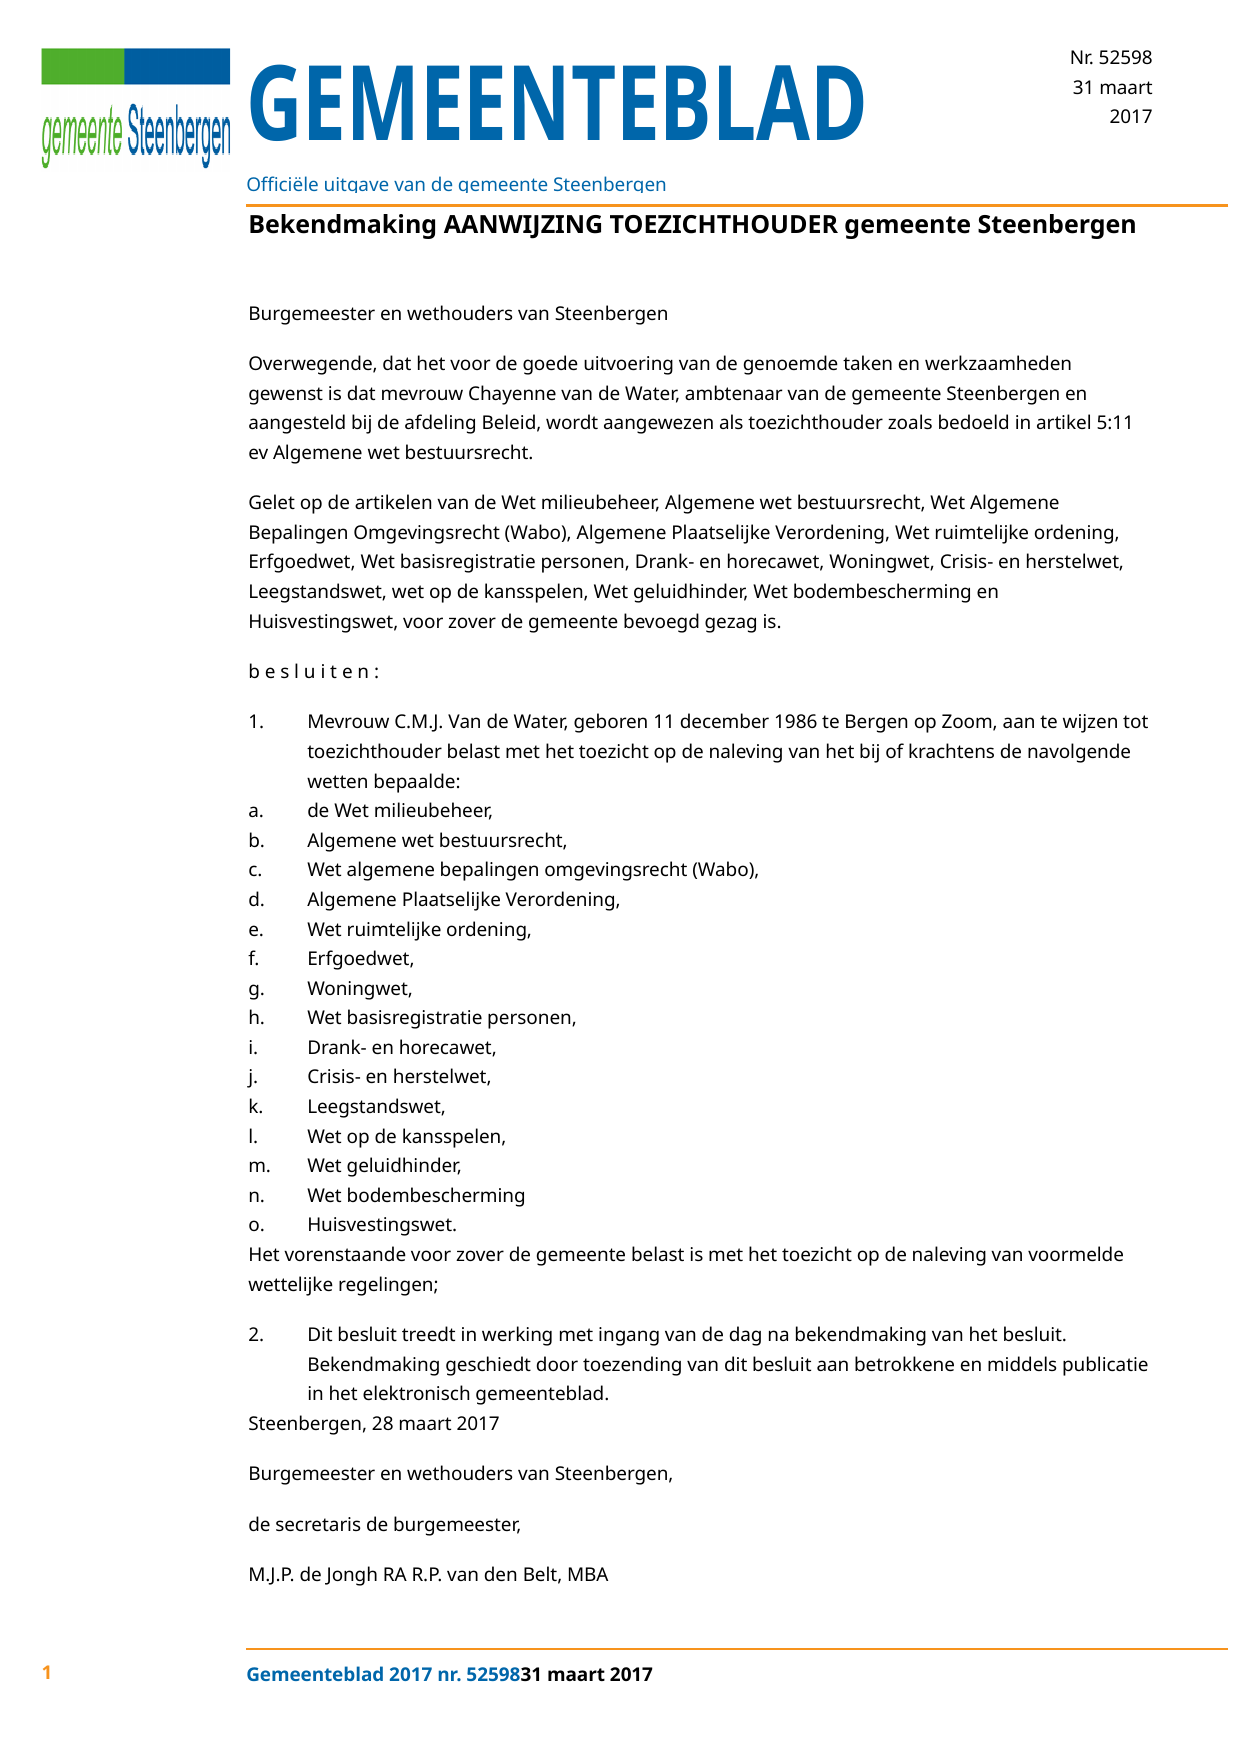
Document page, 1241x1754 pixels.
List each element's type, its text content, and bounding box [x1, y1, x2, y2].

list Wet geluidhinder, [248, 1152, 1152, 1178]
text b e s l u i t e n : [248, 658, 1152, 684]
list Mevrouw C.M.J. Van de Water, geboren 11 december 1986 te Bergen op Zoom, aan te wijzen tot toezichthouder belast met het toezicht op de naleving van het bij of krachtens de navolgende wetten bepaalde: [248, 709, 1152, 793]
list Wet bodembescherming [248, 1182, 1152, 1208]
list Wet algemene bepalingen omgevingsrecht (Wabo), [248, 857, 1152, 882]
text Het vorenstaande voor zover de gemeente belast is met het toezicht op de naleving van voormelde wettelijke regelingen; [248, 1241, 1152, 1296]
text Overwegende, dat het voor de goede uitvoering van de genoemde taken en werkzaamheden gewenst is dat mevrouw Chayenne van de Water, ambtenaar van de gemeente Steenbergen en aangesteld bij de afdeling Beleid, wordt aangewezen als toezichthouder zoals bedoeld in artikel 5:11 ev Algemene wet bestuursrecht. [248, 350, 1152, 465]
list Algemene Plaatselijke Verordening, [248, 886, 1152, 912]
list Woningwet, [248, 975, 1152, 1001]
text de secretaris de burgemeester, [248, 1511, 1152, 1536]
text Bekendmaking AANWIJZING TOEZICHTHOUDER gemeente Steenbergen [248, 207, 1152, 241]
list de Wet milieubeheer, [248, 797, 1152, 823]
text Burgemeester en wethouders van Steenbergen, [248, 1460, 1152, 1486]
list Algemene wet bestuursrecht, [248, 827, 1152, 853]
list Erfgoedwet, [248, 945, 1152, 971]
list Wet ruimtelijke ordening, [248, 916, 1152, 941]
picture [41, 47, 231, 172]
list Dit besluit treedt in werking met ingang van de dag na bekendmaking van het besluit. Bekendmaking geschiedt door toezending van dit besluit aan betrokkene en middels publicatie in het elektronisch gemeenteblad. [248, 1321, 1152, 1406]
text Steenbergen, 28 maart 2017 [248, 1410, 1152, 1436]
text M.J.P. de Jongh RA R.P. van den Belt, MBA [248, 1561, 1152, 1587]
list Crisis- en herstelwet, [248, 1064, 1152, 1089]
text Gelet op de artikelen van de Wet milieubeheer, Algemene wet bestuursrecht, Wet Algemene Bepalingen Omgevingsrecht (Wabo), Algemene Plaatselijke Verordening, Wet ruimtelijke ordening, Erfgoedwet, Wet basisregistratie personen, Drank- en horecawet, Woningwet, Crisis- en herstelwet, Leegstandswet, wet op de kansspelen, Wet geluidhinder, Wet bodembescherming en Huisvestingswet, voor zover de gemeente bevoegd gezag is. [248, 489, 1152, 633]
list Huisvestingswet. [248, 1212, 1152, 1237]
list Drank- en horecawet, [248, 1034, 1152, 1060]
list Leegstandswet, [248, 1093, 1152, 1119]
text Burgemeester en wethouders van Steenbergen [248, 300, 1152, 326]
list Wet basisregistratie personen, [248, 1004, 1152, 1030]
list Wet op de kansspelen, [248, 1123, 1152, 1148]
